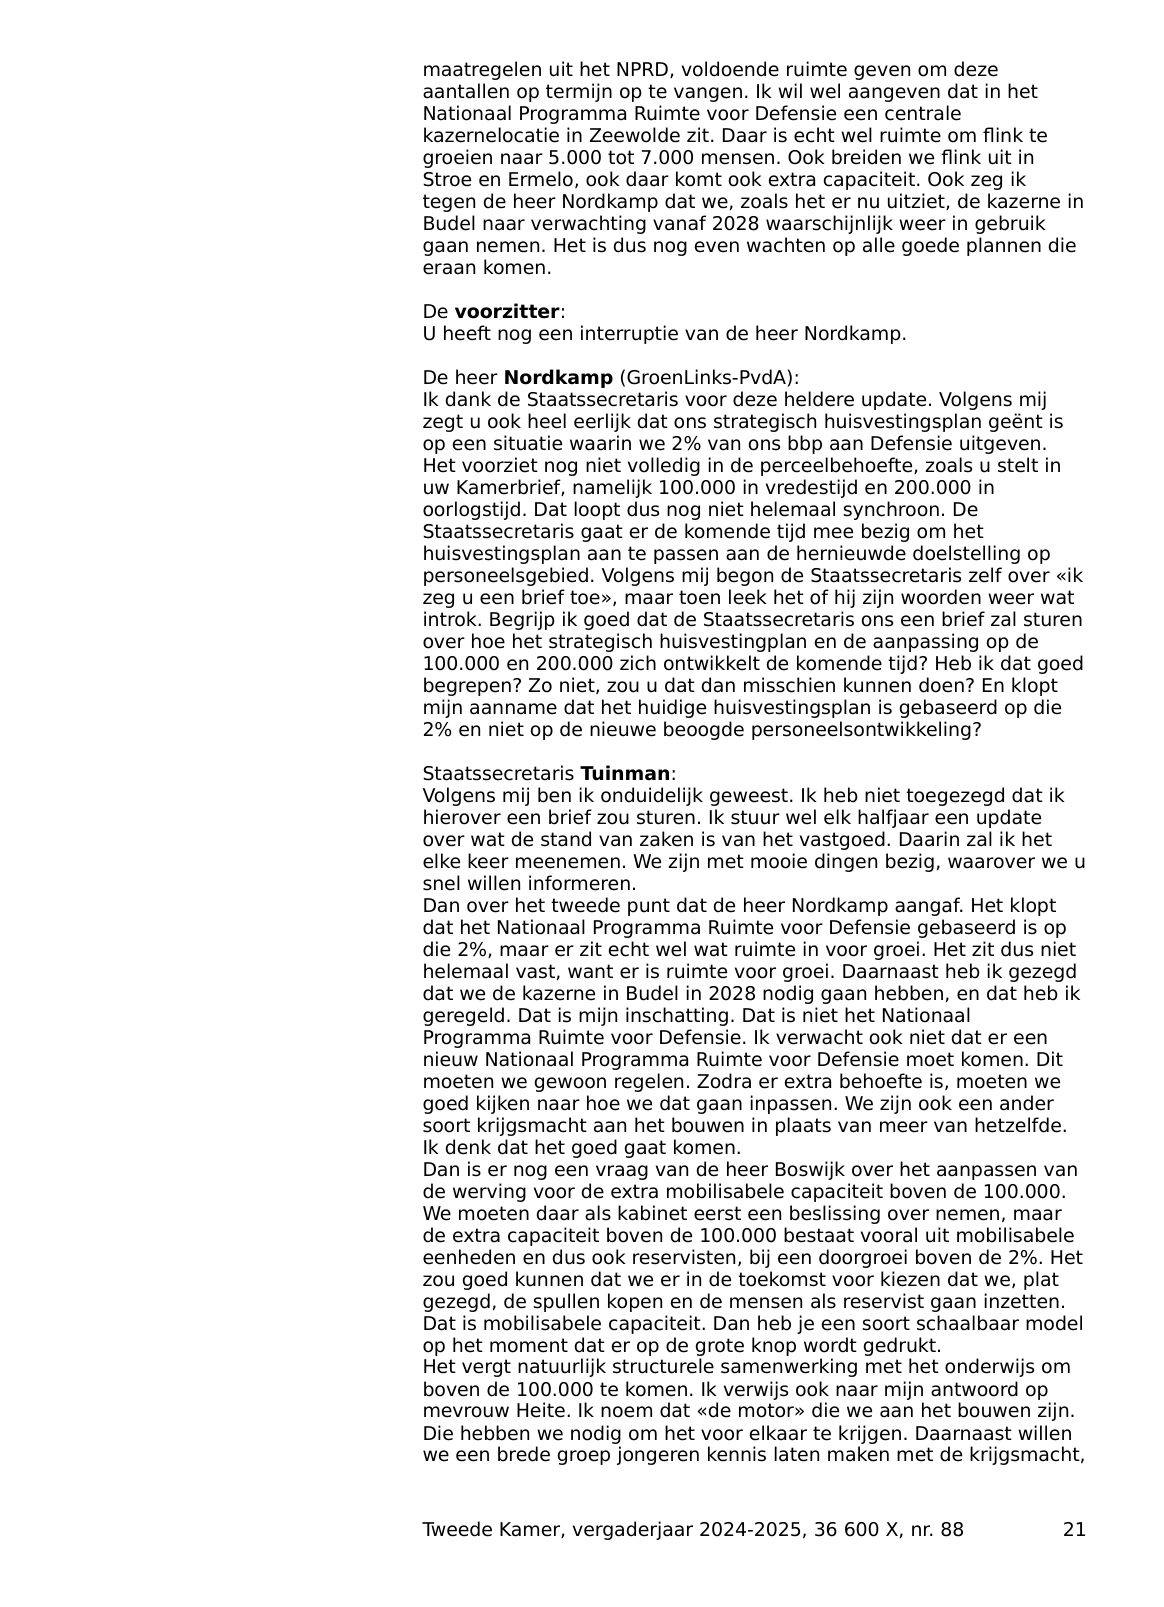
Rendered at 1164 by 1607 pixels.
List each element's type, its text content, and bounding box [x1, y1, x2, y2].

text maatregelen uit het NPRD, voldoende ruimte geven om deze aantallen op termijn op te vangen. Ik wil wel aangeven dat in het Nationaal Programma Ruimte voor Defensie een centrale kazernelocatie in Zeewolde zit. Daar is echt wel ruimte om flink te groeien naar 5.000 tot 7.000 mensen. Ook breiden we flink uit in Stroe en Ermelo, ook daar komt ook extra capaciteit. Ook zeg ik tegen de heer Nordkamp dat we, zoals het er nu uitziet, de kazerne in Budel naar verwachting vanaf 2028 waarschijnlijk weer in gebruik gaan nemen. Het is dus nog even wachten op alle goede plannen die eraan komen. [422, 59, 1087, 279]
text U heeft nog een interruptie van de heer Nordkamp. [422, 323, 1087, 345]
text Dan over het tweede punt dat de heer Nordkamp aangaf. Het klopt dat het Nationaal Programma Ruimte voor Defensie gebaseerd is op die 2%, maar er zit echt wel wat ruimte in voor groei. Het zit dus niet helemaal vast, want er is ruimte voor groei. Daarnaast heb ik gezegd dat we de kazerne in Budel in 2028 nodig gaan hebben, en dat heb ik geregeld. Dat is mijn inschatting. Dat is niet het Nationaal Programma Ruimte voor Defensie. Ik verwacht ook niet dat er een nieuw Nationaal Programma Ruimte voor Defensie moet komen. Dit moeten we gewoon regelen. Zodra er extra behoefte is, moeten we goed kijken naar hoe we dat gaan inpassen. We zijn ook een ander soort krijgsmacht aan het bouwen in plaats van meer van hetzelfde. Ik denk dat het goed gaat komen. [422, 895, 1087, 1159]
text Volgens mij ben ik onduidelijk geweest. Ik heb niet toegezegd dat ik hierover een brief zou sturen. Ik stuur wel elk halfjaar een update over wat de stand van zaken is van het vastgoed. Daarin zal ik het elke keer meenemen. We zijn met mooie dingen bezig, waarover we u snel willen informeren. [422, 785, 1087, 895]
text Staatssecretaris Tuinman: [422, 763, 1087, 785]
text De heer Nordkamp (GroenLinks-PvdA): [422, 367, 1087, 389]
text Dan is er nog een vraag van de heer Boswijk over het aanpassen van de werving voor de extra mobilisabele capaciteit boven de 100.000. We moeten daar als kabinet eerst een beslissing over nemen, maar de extra capaciteit boven de 100.000 bestaat vooral uit mobilisabele eenheden en dus ook reservisten, bij een doorgroei boven de 2%. Het zou goed kunnen dat we er in de toekomst voor kiezen dat we, plat gezegd, de spullen kopen en de mensen als reservist gaan inzetten. Dat is mobilisabele capaciteit. Dan heb je een soort schaalbaar model op het moment dat er op de grote knop wordt gedrukt. [422, 1159, 1087, 1356]
text Ik dank de Staatssecretaris voor deze heldere update. Volgens mij zegt u ook heel eerlijk dat ons strategisch huisvestingsplan geënt is op een situatie waarin we 2% van ons bbp aan Defensie uitgeven. Het voorziet nog niet volledig in de perceelbehoefte, zoals u stelt in uw Kamerbrief, namelijk 100.000 in vredestijd en 200.000 in oorlogstijd. Dat loopt dus nog niet helemaal synchroon. De Staatssecretaris gaat er de komende tijd mee bezig om het huisvestingsplan aan te passen aan de hernieuwde doelstelling op personeelsgebied. Volgens mij begon de Staatssecretaris zelf over «ik zeg u een brief toe», maar toen leek het of hij zijn woorden weer wat introk. Begrijp ik goed dat de Staatssecretaris ons een brief zal sturen over hoe het strategisch huisvestingplan en de aanpassing op de 100.000 en 200.000 zich ontwikkelt de komende tijd? Heb ik dat goed begrepen? Zo niet, zou u dat dan misschien kunnen doen? En klopt mijn aanname dat het huidige huisvestingsplan is gebaseerd op die 2% en niet op de nieuwe beoogde personeelsontwikkeling? [422, 389, 1087, 741]
text Het vergt natuurlijk structurele samenwerking met het onderwijs om boven de 100.000 te komen. Ik verwijs ook naar mijn antwoord op mevrouw Heite. Ik noem dat «de motor» die we aan het bouwen zijn. Die hebben we nodig om het voor elkaar te krijgen. Daarnaast willen we een brede groep jongeren kennis laten maken met de krijgsmacht, [422, 1356, 1087, 1466]
text De voorzitter: [422, 301, 1087, 323]
